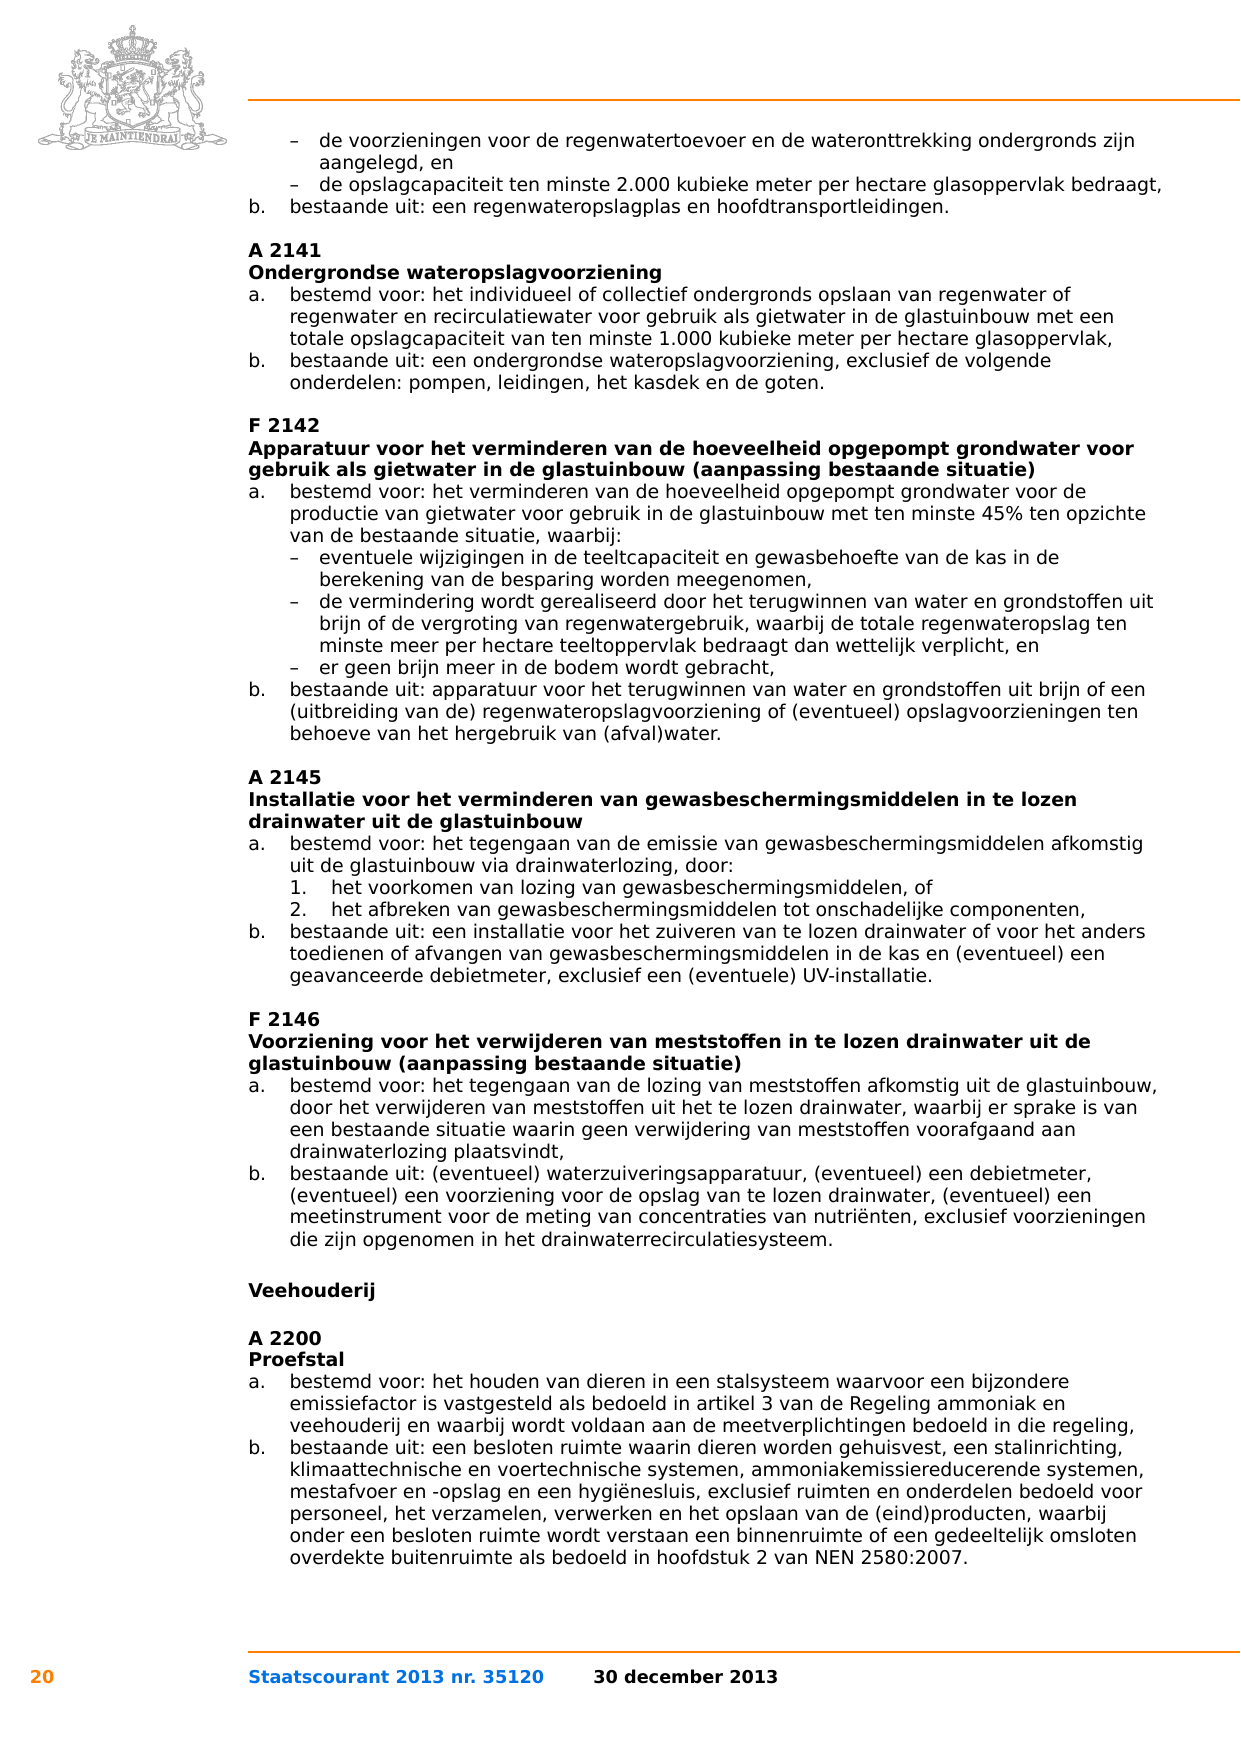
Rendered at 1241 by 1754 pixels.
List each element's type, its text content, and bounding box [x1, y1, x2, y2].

text – de opslagcapaciteit ten minste 2.000 kubieke meter per hectare glasoppervlak bedraagt, [289, 174, 1163, 196]
text Voorziening voor het verwijderen van meststoffen in te lozen drainwater uit de glastuinbouw (aanpassing bestaande situatie) [248, 1031, 1163, 1074]
text a. bestemd voor: het verminderen van de hoeveelheid opgepompt grondwater voor de productie van gietwater voor gebruik in de glastuinbouw met ten minste 45% ten opzichte van de bestaande situatie, waarbij: [248, 481, 1163, 547]
text a. bestemd voor: het tegengaan van de emissie van gewasbeschermingsmiddelen afkomstig uit de glastuinbouw via drainwaterlozing, door: [248, 833, 1163, 877]
text Ondergrondse wateropslagvoorziening [248, 262, 1163, 284]
text b. bestaande uit: (eventueel) waterzuiveringsapparatuur, (eventueel) een debietmeter, (eventueel) een voorziening voor de opslag van te lozen drainwater, (eventueel) een meetinstrument voor de meting van concentraties van nutriënten, exclusief voorzieningen die zijn opgenomen in het drainwaterrecirculatiesysteem. [248, 1162, 1163, 1250]
text b. bestaande uit: een ondergrondse wateropslagvoorziening, exclusief de volgende onderdelen: pompen, leidingen, het kasdek en de goten. [248, 349, 1163, 393]
text Apparatuur voor het verminderen van de hoeveelheid opgepompt grondwater voor gebruik als gietwater in de glastuinbouw (aanpassing bestaande situatie) [248, 437, 1163, 481]
text b. bestaande uit: een regenwateropslagplas en hoofdtransportleidingen. [248, 196, 1163, 218]
text F 2142 [248, 415, 1163, 437]
text a. bestemd voor: het houden van dieren in een stalsysteem waarvoor een bijzondere emissiefactor is vastgesteld als bedoeld in artikel 3 van de Regeling ammoniak en veehouderij en waarbij wordt voldaan aan de meetverplichtingen bedoeld in die regeling, [248, 1371, 1163, 1437]
picture [38, 25, 227, 150]
text A 2145 [248, 767, 1163, 789]
text Proefstal [248, 1349, 1163, 1371]
text 1. het voorkomen van lozing van gewasbeschermingsmiddelen, of [289, 877, 1163, 899]
text – er geen brijn meer in de bodem wordt gebracht, [289, 657, 1163, 679]
text a. bestemd voor: het tegengaan van de lozing van meststoffen afkomstig uit de glastuinbouw, door het verwijderen van meststoffen uit het te lozen drainwater, waarbij er sprake is van een bestaande situatie waarin geen verwijdering van meststoffen voorafgaand aan drainwaterlozing plaatsvindt, [248, 1074, 1163, 1162]
text b. bestaande uit: apparatuur voor het terugwinnen van water en grondstoffen uit brijn of een (uitbreiding van de) regenwateropslagvoorziening of (eventueel) opslagvoorzieningen ten behoeve van het hergebruik van (afval)water. [248, 679, 1163, 745]
text b. bestaande uit: een installatie voor het zuiveren van te lozen drainwater of voor het anders toedienen of afvangen van gewasbeschermingsmiddelen in de kas en (eventueel) een geavanceerde debietmeter, exclusief een (eventuele) UV-installatie. [248, 921, 1163, 987]
text A 2200 [248, 1327, 1163, 1349]
text a. bestemd voor: het individueel of collectief ondergronds opslaan van regenwater of regenwater en recirculatiewater voor gebruik als gietwater in de glastuinbouw met een totale opslagcapaciteit van ten minste 1.000 kubieke meter per hectare glasoppervlak, [248, 284, 1163, 349]
text – eventuele wijzigingen in de teeltcapaciteit en gewasbehoefte van de kas in de berekening van de besparing worden meegenomen, [289, 547, 1163, 591]
text – de voorzieningen voor de regenwatertoevoer en de wateronttrekking ondergronds zijn aangelegd, en [289, 130, 1163, 174]
text 2. het afbreken van gewasbeschermingsmiddelen tot onschadelijke componenten, [289, 899, 1163, 921]
text A 2141 [248, 240, 1163, 262]
text b. bestaande uit: een besloten ruimte waarin dieren worden gehuisvest, een stalinrichting, klimaattechnische en voertechnische systemen, ammoniakemissiereducerende systemen, mestafvoer en -opslag en een hygiënesluis, exclusief ruimten en onderdelen bedoeld voor personeel, het verzamelen, verwerken en het opslaan van de (eind)producten, waarbij onder een besloten ruimte wordt verstaan een binnenruimte of een gedeeltelijk omsloten overdekte buitenruimte als bedoeld in hoofdstuk 2 van NEN 2580:2007. [248, 1437, 1163, 1569]
text – de vermindering wordt gerealiseerd door het terugwinnen van water en grondstoffen uit brijn of de vergroting van regenwatergebruik, waarbij de totale regenwateropslag ten minste meer per hectare teeltoppervlak bedraagt dan wettelijk verplicht, en [289, 591, 1163, 657]
text Installatie voor het verminderen van gewasbeschermingsmiddelen in te lozen drainwater uit de glastuinbouw [248, 789, 1163, 833]
subtitle Veehouderij [248, 1280, 1163, 1302]
text F 2146 [248, 1009, 1163, 1031]
